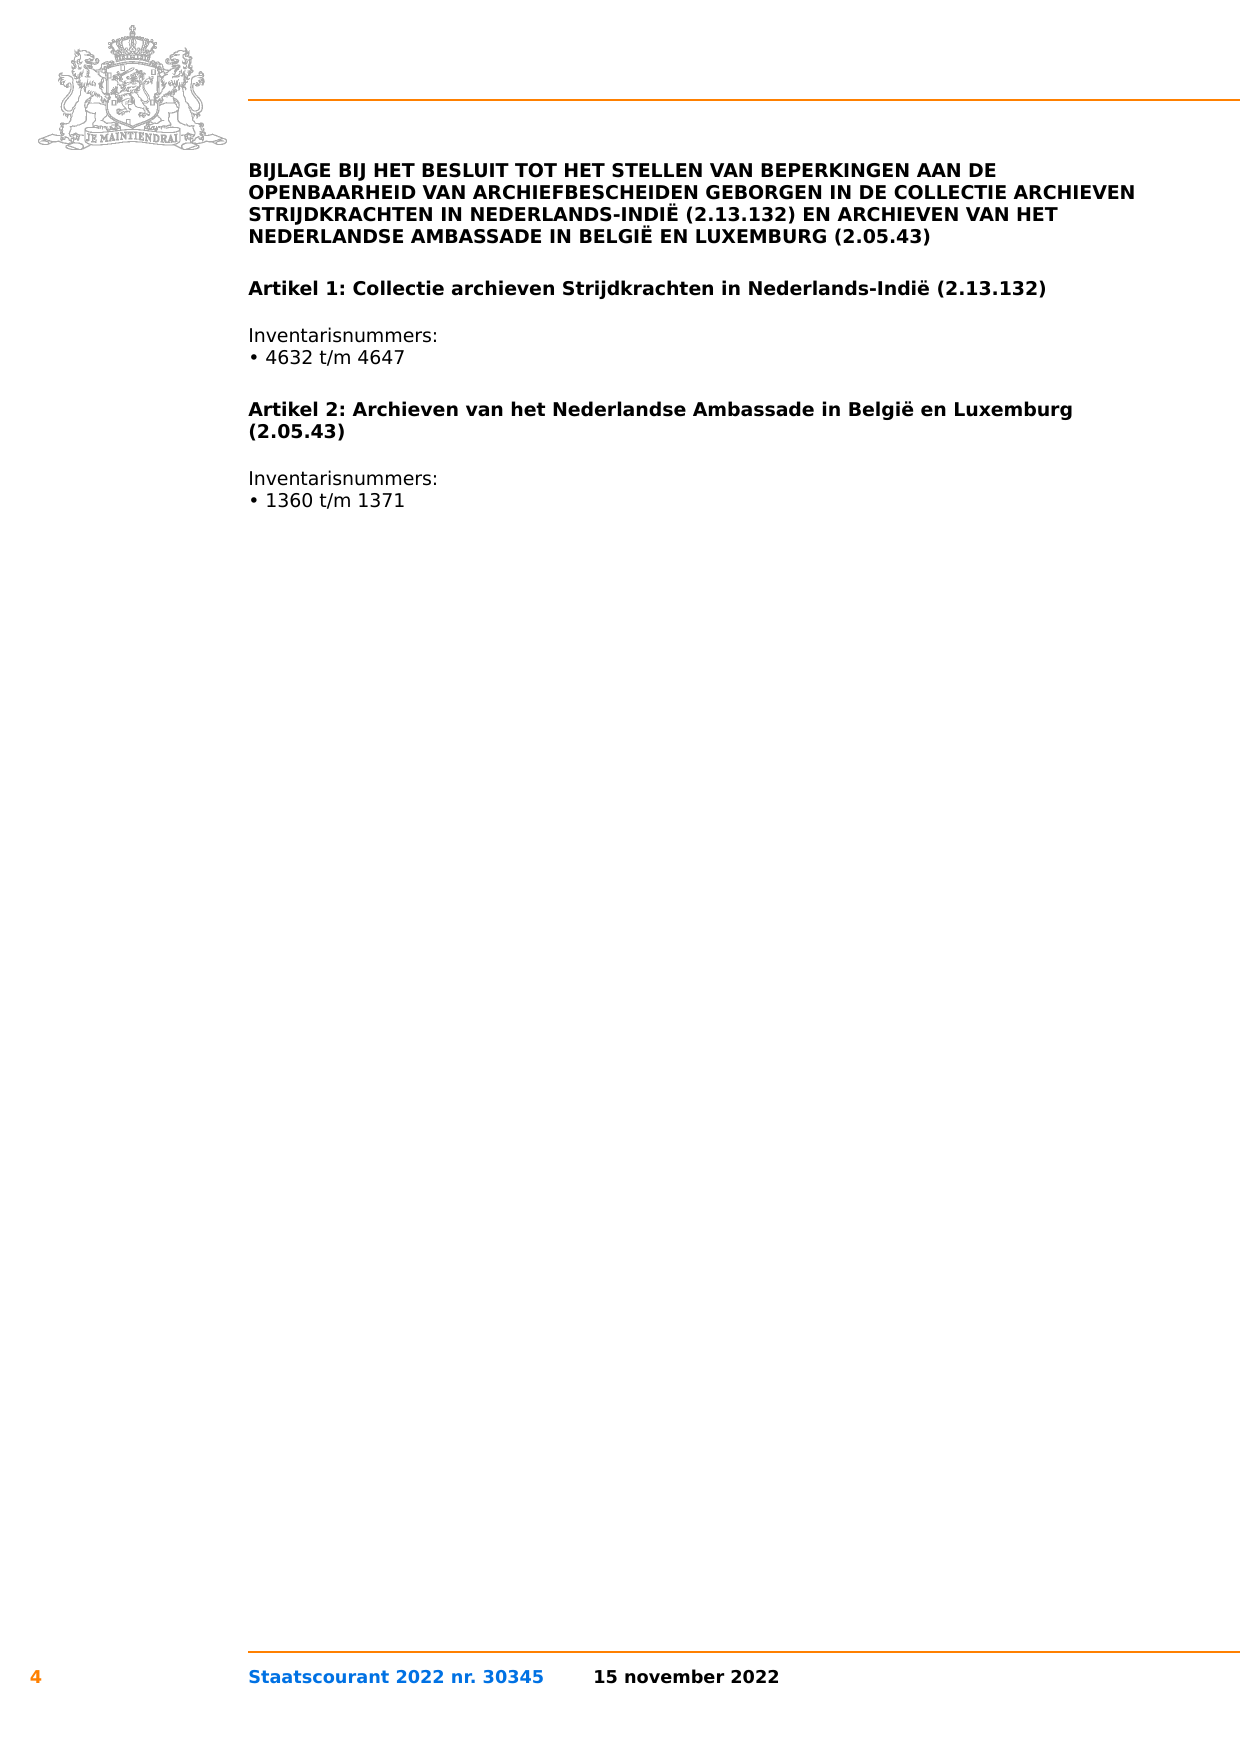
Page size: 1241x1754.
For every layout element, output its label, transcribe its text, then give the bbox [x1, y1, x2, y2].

subtitle BIJLAGE BIJ HET BESLUIT TOT HET STELLEN VAN BEPERKINGEN AAN DE OPENBAARHEID VAN ARCHIEFBESCHEIDEN GEBORGEN IN DE COLLECTIE ARCHIEVEN STRIJDKRACHTEN IN NEDERLANDS-INDIË (2.13.132) EN ARCHIEVEN VAN HET NEDERLANDSE AMBASSADE IN BELGIË EN LUXEMBURG (2.05.43) [248, 160, 1163, 248]
text • 4632 t/m 4647 [248, 347, 1163, 369]
text Inventarisnummers: [248, 325, 1163, 347]
picture [38, 25, 227, 150]
subtitle Artikel 1: Collectie archieven Strijdkrachten in Nederlands-Indië (2.13.132) [248, 278, 1163, 300]
subtitle Artikel 2: Archieven van het Nederlandse Ambassade in België en Luxemburg (2.05.43) [248, 399, 1163, 443]
text Inventarisnummers: [248, 468, 1163, 490]
text • 1360 t/m 1371 [248, 490, 1163, 512]
